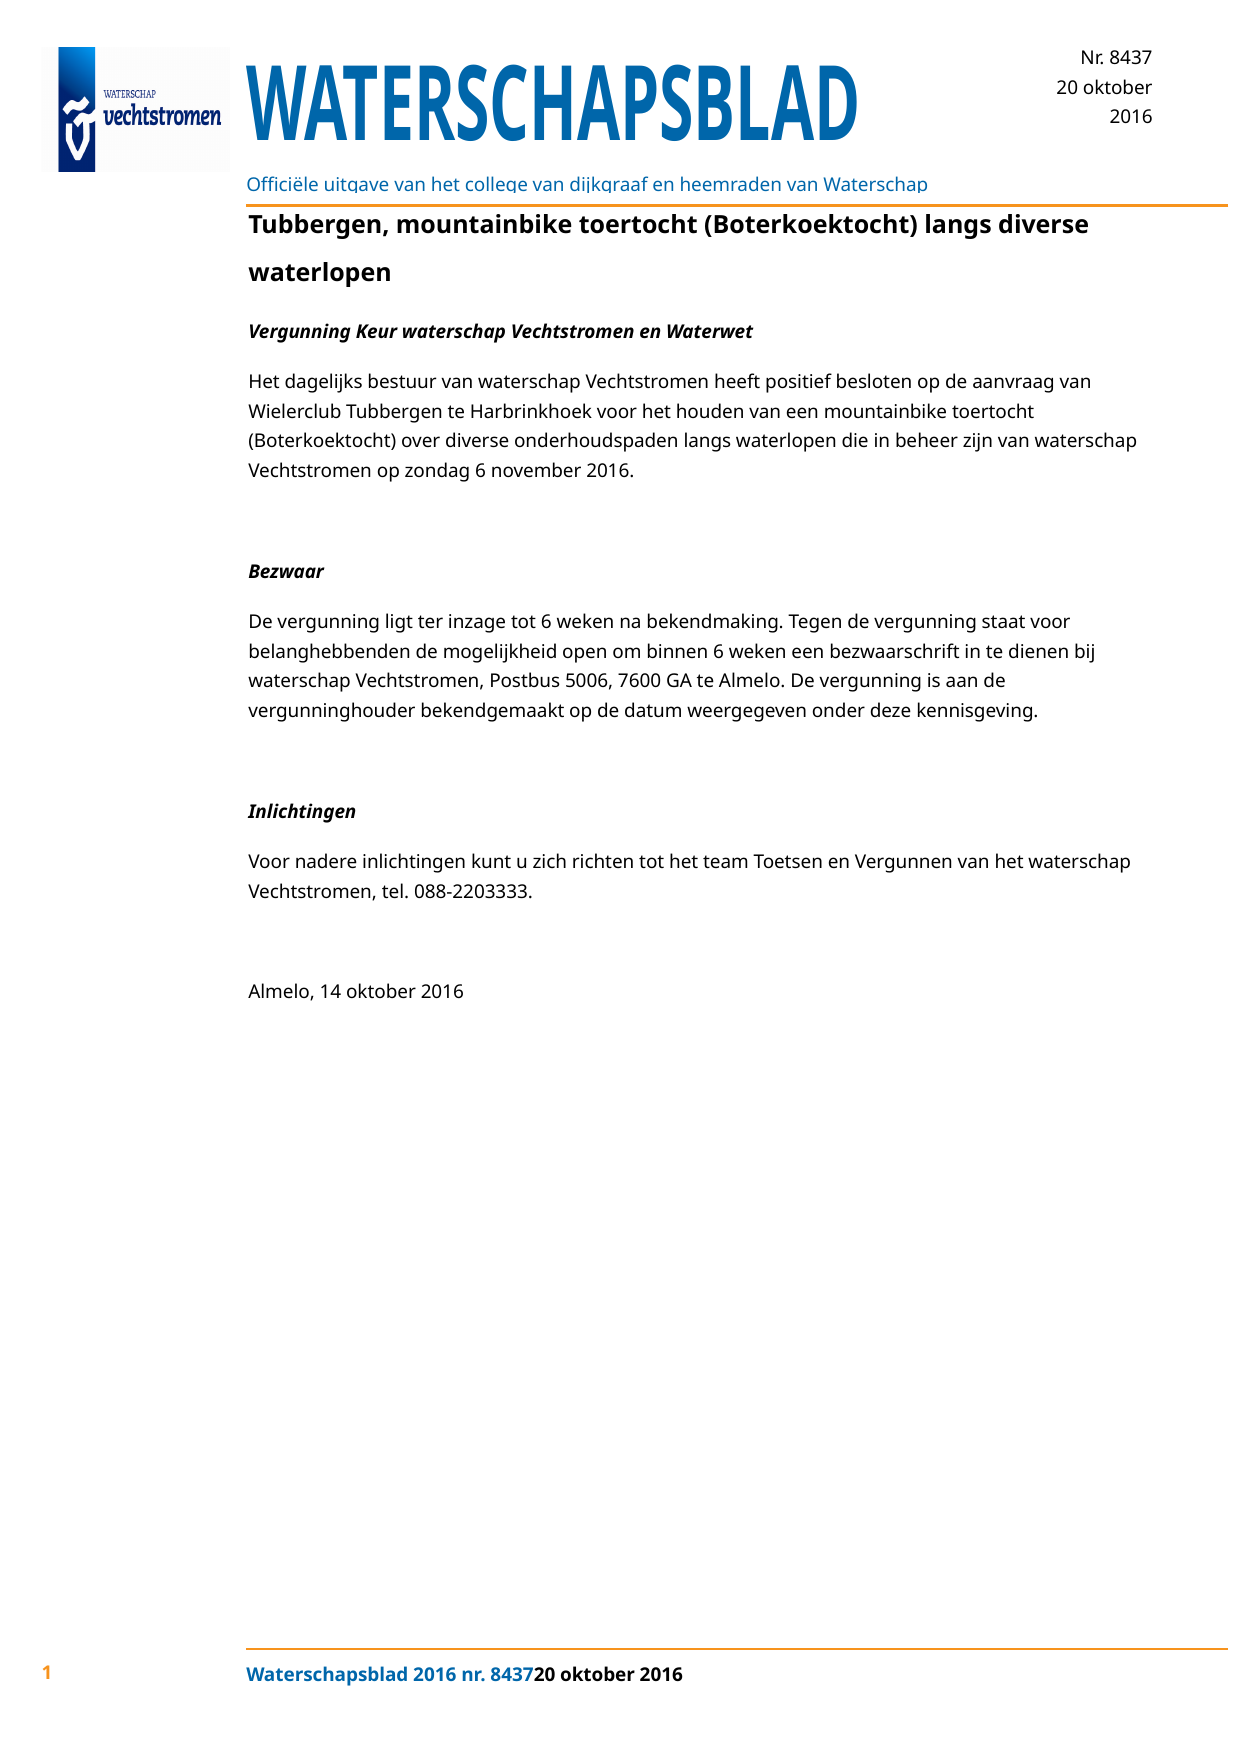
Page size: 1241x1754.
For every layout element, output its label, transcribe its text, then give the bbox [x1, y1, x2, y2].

text Vergunning Keur waterschap Vechtstromen en Waterwet [248, 318, 1152, 344]
text Voor nadere inlichtingen kunt u zich richten tot het team Toetsen en Vergunnen van het waterschap Vechtstromen, tel. 088-2203333. [248, 848, 1152, 904]
text Bezwaar [248, 558, 1152, 584]
text De vergunning ligt ter inzage tot 6 weken na bekendmaking. Tegen de vergunning staat voor belanghebbenden de mogelijkheid open om binnen 6 weken een bezwaarschrift in te dienen bij waterschap Vechtstromen, Postbus 5006, 7600 GA te Almelo. De vergunning is aan de vergunninghouder bekendgemaakt op de datum weergegeven onder deze kennisgeving. [248, 608, 1152, 723]
picture [41, 47, 231, 172]
text Het dagelijks bestuur van waterschap Vechtstromen heeft positief besloten op de aanvraag van Wielerclub Tubbergen te Harbrinkhoek voor het houden van een mountainbike toertocht (Boterkoektocht) over diverse onderhoudspaden langs waterlopen die in beheer zijn van waterschap Vechtstromen op zondag 6 november 2016. [248, 368, 1152, 483]
text Almelo, 14 oktober 2016 [248, 979, 1152, 1004]
text Tubbergen, mountainbike toertocht (Boterkoektocht) langs diverse waterlopen [248, 207, 1152, 288]
text Inlichtingen [248, 798, 1152, 824]
